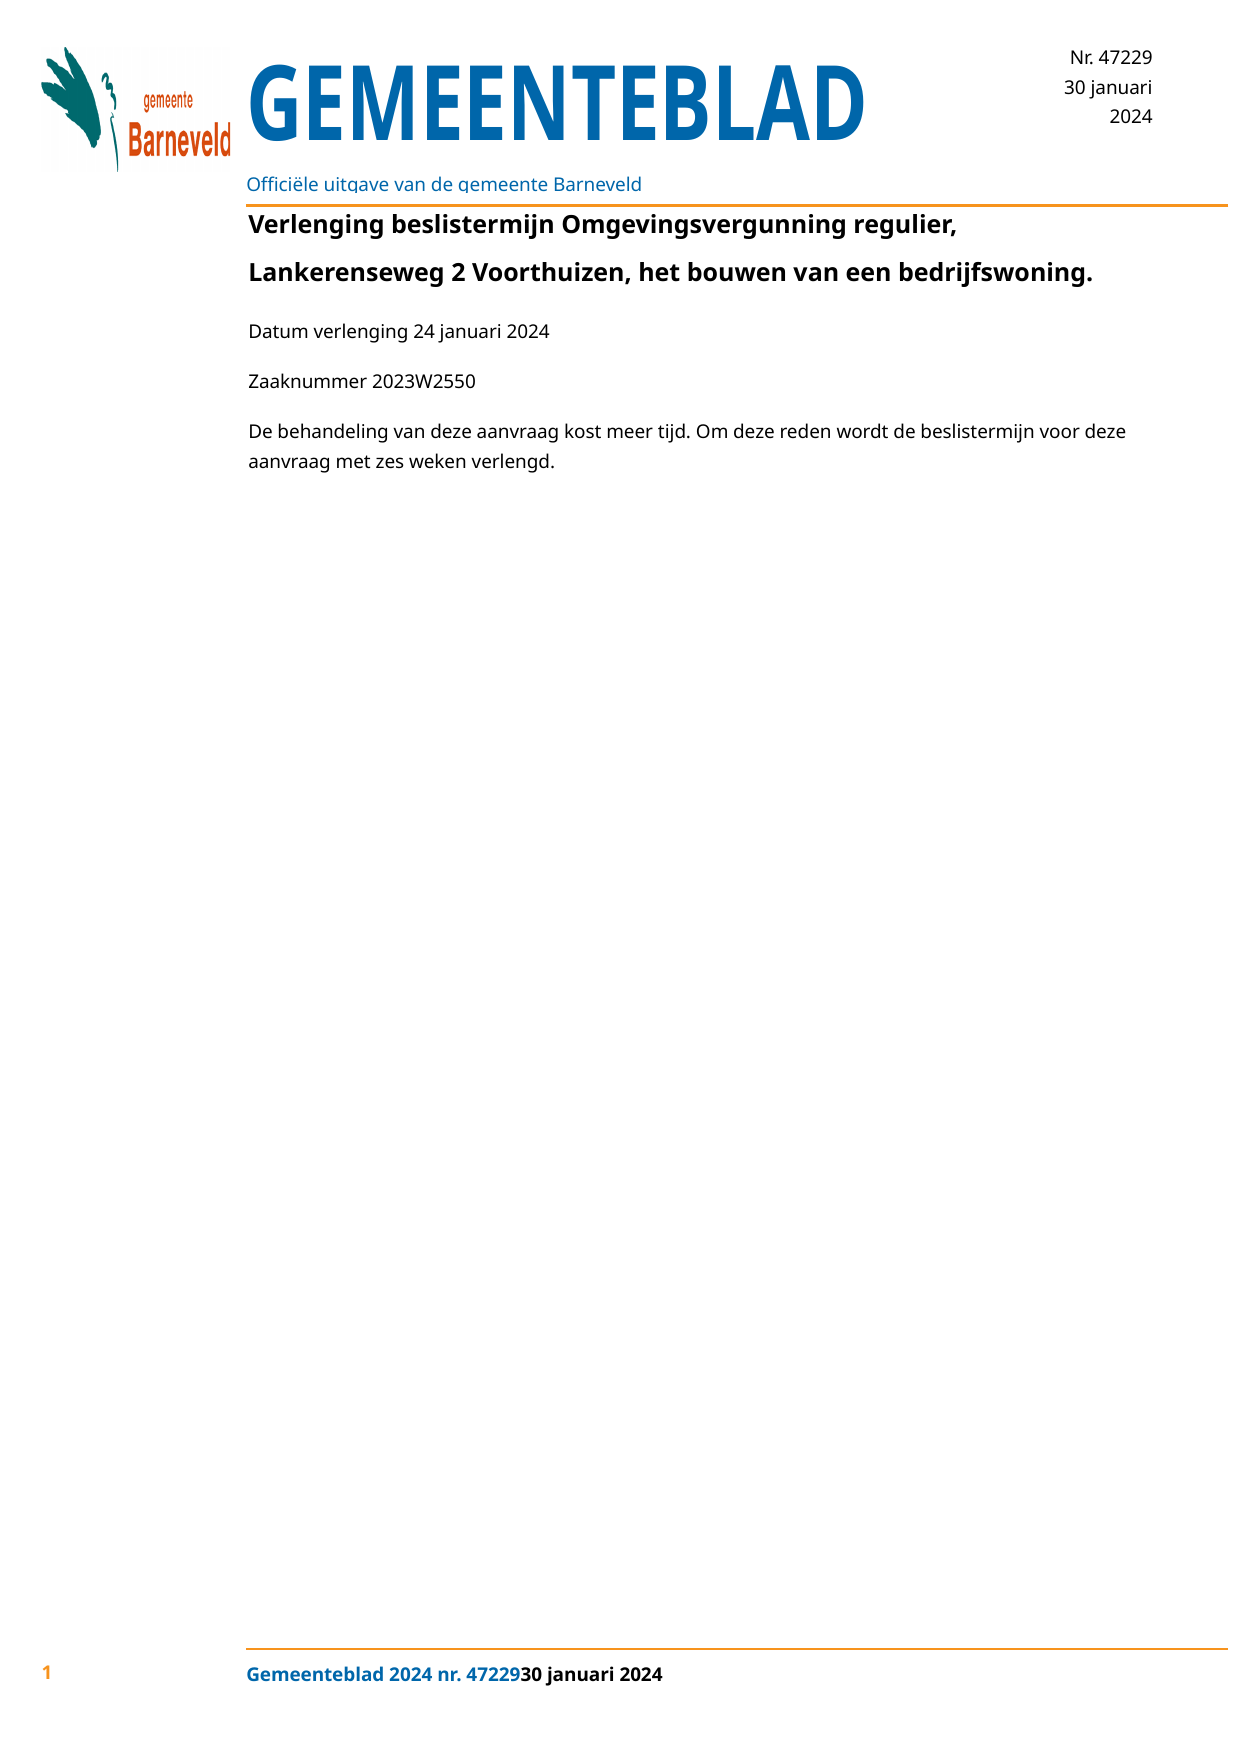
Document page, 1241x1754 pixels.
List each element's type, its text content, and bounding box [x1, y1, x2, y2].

text Zaaknummer 2023W2550 [248, 368, 1152, 394]
picture [41, 47, 231, 172]
text Verlenging beslistermijn Omgevingsvergunning regulier, Lankerenseweg 2 Voorthuizen, het bouwen van een bedrijfswoning. [248, 207, 1152, 288]
text De behandeling van deze aanvraag kost meer tijd. Om deze reden wordt de beslistermijn voor deze aanvraag met zes weken verlengd. [248, 419, 1152, 474]
text Datum verlenging 24 januari 2024 [248, 318, 1152, 344]
